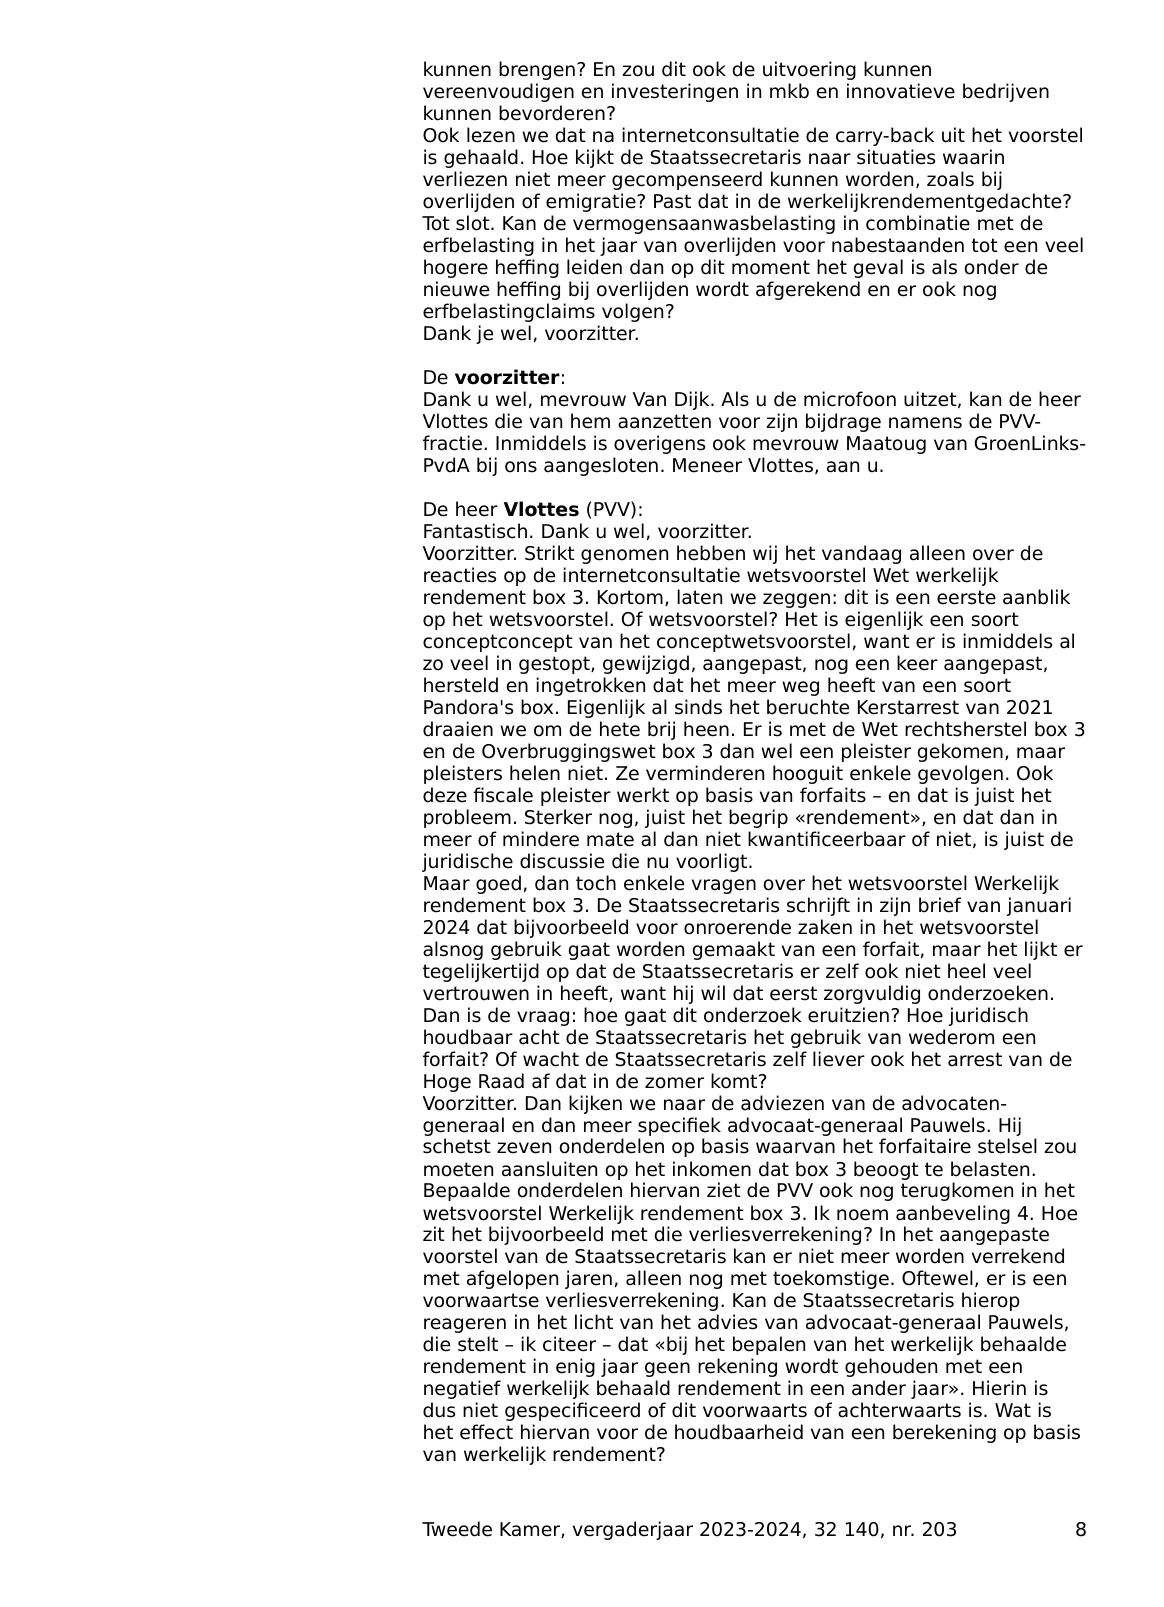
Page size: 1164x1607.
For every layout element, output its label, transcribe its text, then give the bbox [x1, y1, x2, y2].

text Ook lezen we dat na internetconsultatie de carry-back uit het voorstel is gehaald. Hoe kijkt de Staatssecretaris naar situaties waarin verliezen niet meer gecompenseerd kunnen worden, zoals bij overlijden of emigratie? Past dat in de werkelijkrendementgedachte? Tot slot. Kan de vermogensaanwasbelasting in combinatie met de erfbelasting in het jaar van overlijden voor nabestaanden tot een veel hogere heffing leiden dan op dit moment het geval is als onder de nieuwe heffing bij overlijden wordt afgerekend en er ook nog erfbelastingclaims volgen? [422, 125, 1087, 323]
text De heer Vlottes (PVV): [422, 499, 1087, 521]
text Maar goed, dan toch enkele vragen over het wetsvoorstel Werkelijk rendement box 3. De Staatssecretaris schrijft in zijn brief van januari 2024 dat bijvoorbeeld voor onroerende zaken in het wetsvoorstel alsnog gebruik gaat worden gemaakt van een forfait, maar het lijkt er tegelijkertijd op dat de Staatssecretaris er zelf ook niet heel veel vertrouwen in heeft, want hij wil dat eerst zorgvuldig onderzoeken. Dan is de vraag: hoe gaat dit onderzoek eruitzien? Hoe juridisch houdbaar acht de Staatssecretaris het gebruik van wederom een forfait? Of wacht de Staatssecretaris zelf liever ook het arrest van de Hoge Raad af dat in de zomer komt? [422, 873, 1087, 1092]
text Fantastisch. Dank u wel, voorzitter. [422, 521, 1087, 543]
text De voorzitter: [422, 367, 1087, 389]
text kunnen brengen? En zou dit ook de uitvoering kunnen vereenvoudigen en investeringen in mkb en innovatieve bedrijven kunnen bevorderen? [422, 59, 1087, 125]
text Dank u wel, mevrouw Van Dijk. Als u de microfoon uitzet, kan de heer Vlottes die van hem aanzetten voor zijn bijdrage namens de PVV-fractie. Inmiddels is overigens ook mevrouw Maatoug van GroenLinks-PvdA bij ons aangesloten. Meneer Vlottes, aan u. [422, 389, 1087, 477]
text Voorzitter. Strikt genomen hebben wij het vandaag alleen over de reacties op de internetconsultatie wetsvoorstel Wet werkelijk rendement box 3. Kortom, laten we zeggen: dit is een eerste aanblik op het wetsvoorstel. Of wetsvoorstel? Het is eigenlijk een soort conceptconcept van het conceptwetsvoorstel, want er is inmiddels al zo veel in gestopt, gewijzigd, aangepast, nog een keer aangepast, hersteld en ingetrokken dat het meer weg heeft van een soort Pandora's box. Eigenlijk al sinds het beruchte Kerstarrest van 2021 draaien we om de hete brij heen. Er is met de Wet rechtsherstel box 3 en de Overbruggingswet box 3 dan wel een pleister gekomen, maar pleisters helen niet. Ze verminderen hooguit enkele gevolgen. Ook deze fiscale pleister werkt op basis van forfaits – en dat is juist het probleem. Sterker nog, juist het begrip «rendement», en dat dan in meer of mindere mate al dan niet kwantificeerbaar of niet, is juist de juridische discussie die nu voorligt. [422, 543, 1087, 873]
text Voorzitter. Dan kijken we naar de adviezen van de advocaten-generaal en dan meer specifiek advocaat-generaal Pauwels. Hij schetst zeven onderdelen op basis waarvan het forfaitaire stelsel zou moeten aansluiten op het inkomen dat box 3 beoogt te belasten. Bepaalde onderdelen hiervan ziet de PVV ook nog terugkomen in het wetsvoorstel Werkelijk rendement box 3. Ik noem aanbeveling 4. Hoe zit het bijvoorbeeld met die verliesverrekening? In het aangepaste voorstel van de Staatssecretaris kan er niet meer worden verrekend met afgelopen jaren, alleen nog met toekomstige. Oftewel, er is een voorwaartse verliesverrekening. Kan de Staatssecretaris hierop reageren in het licht van het advies van advocaat-generaal Pauwels, die stelt – ik citeer – dat «bij het bepalen van het werkelijk behaalde rendement in enig jaar geen rekening wordt gehouden met een negatief werkelijk behaald rendement in een ander jaar». Hierin is dus niet gespecificeerd of dit voorwaarts of achterwaarts is. Wat is het effect hiervan voor de houdbaarheid van een berekening op basis van werkelijk rendement? [422, 1092, 1087, 1466]
text Dank je wel, voorzitter. [422, 323, 1087, 345]
